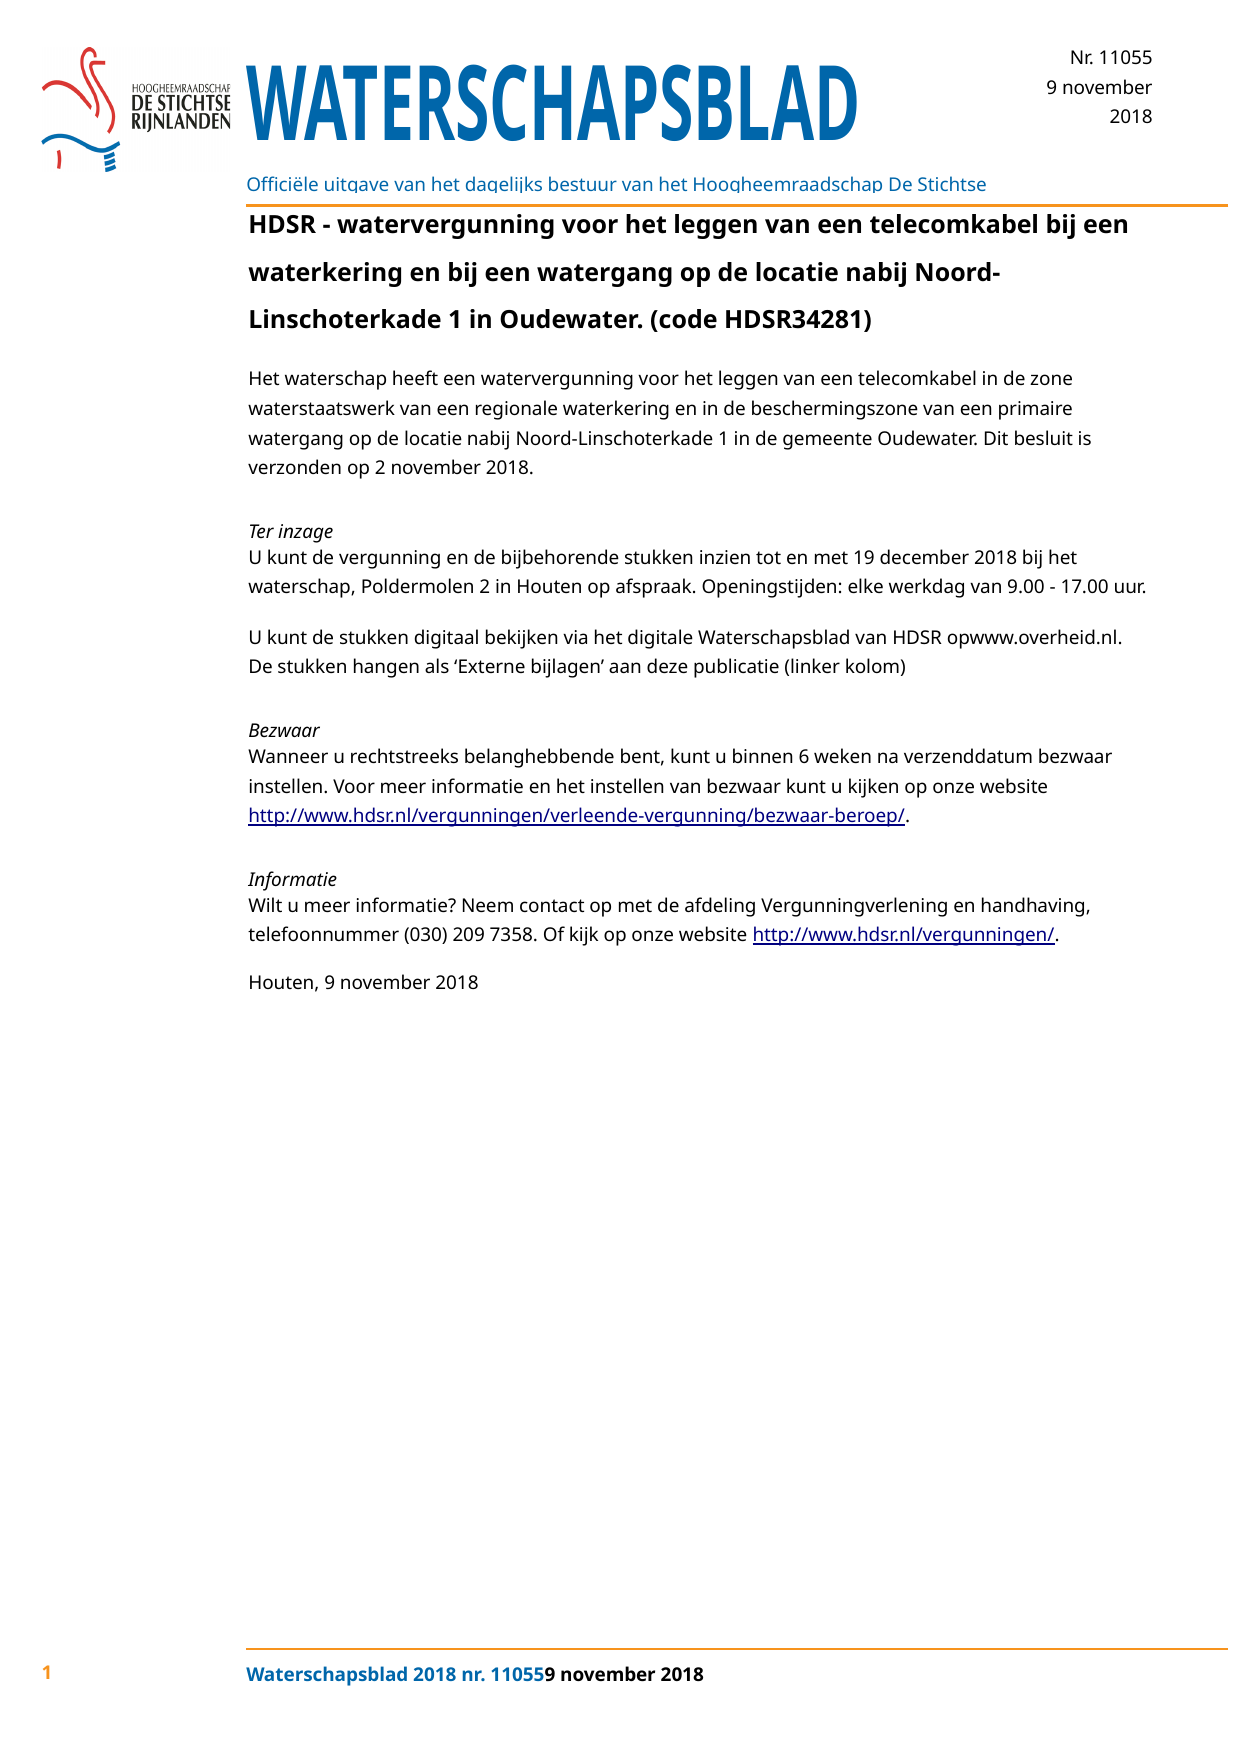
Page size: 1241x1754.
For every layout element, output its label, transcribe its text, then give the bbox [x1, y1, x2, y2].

text U kunt de vergunning en de bijbehorende stukken inzien tot en met 19 december 2018 bij het waterschap, Poldermolen 2 in Houten op afspraak. Openingstijden: elke werkdag van 9.00 - 17.00 uur. [248, 544, 1152, 599]
text Het waterschap heeft een watervergunning voor het leggen van een telecomkabel in de zone waterstaatswerk van een regionale waterkering en in de beschermingszone van een primaire watergang op de locatie nabij Noord-Linschoterkade 1 in de gemeente Oudewater. Dit besluit is verzonden op 2 november 2018. [248, 366, 1152, 480]
text Informatie [248, 866, 1152, 892]
text HDSR - watervergunning voor het leggen van een telecomkabel bij een waterkering en bij een watergang op de locatie nabij Noord-Linschoterkade 1 in Oudewater. (code HDSR34281) [248, 207, 1152, 336]
text U kunt de stukken digitaal bekijken via het digitale Waterschapsblad van HDSR opwww.overheid.nl. De stukken hangen als ‘Externe bijlagen’ aan deze publicatie (linker kolom) [248, 624, 1152, 679]
text Houten, 9 november 2018 [248, 969, 1152, 995]
text Ter inzage [248, 518, 1152, 544]
text Wilt u meer informatie? Neem contact op met de afdeling Vergunningverlening en handhaving, telefoonnummer (030) 209 7358. Of kijk op onze website http://www.hdsr.nl/vergunningen/. [248, 892, 1152, 947]
text Wanneer u rechtstreeks belanghebbende bent, kunt u binnen 6 weken na verzenddatum bezwaar instellen. Voor meer informatie en het instellen van bezwaar kunt u kijken op onze website http://www.hdsr.nl/vergunningen/verleende-vergunning/bezwaar-beroep/. [248, 743, 1152, 828]
text Bezwaar [248, 717, 1152, 743]
picture [41, 47, 231, 172]
